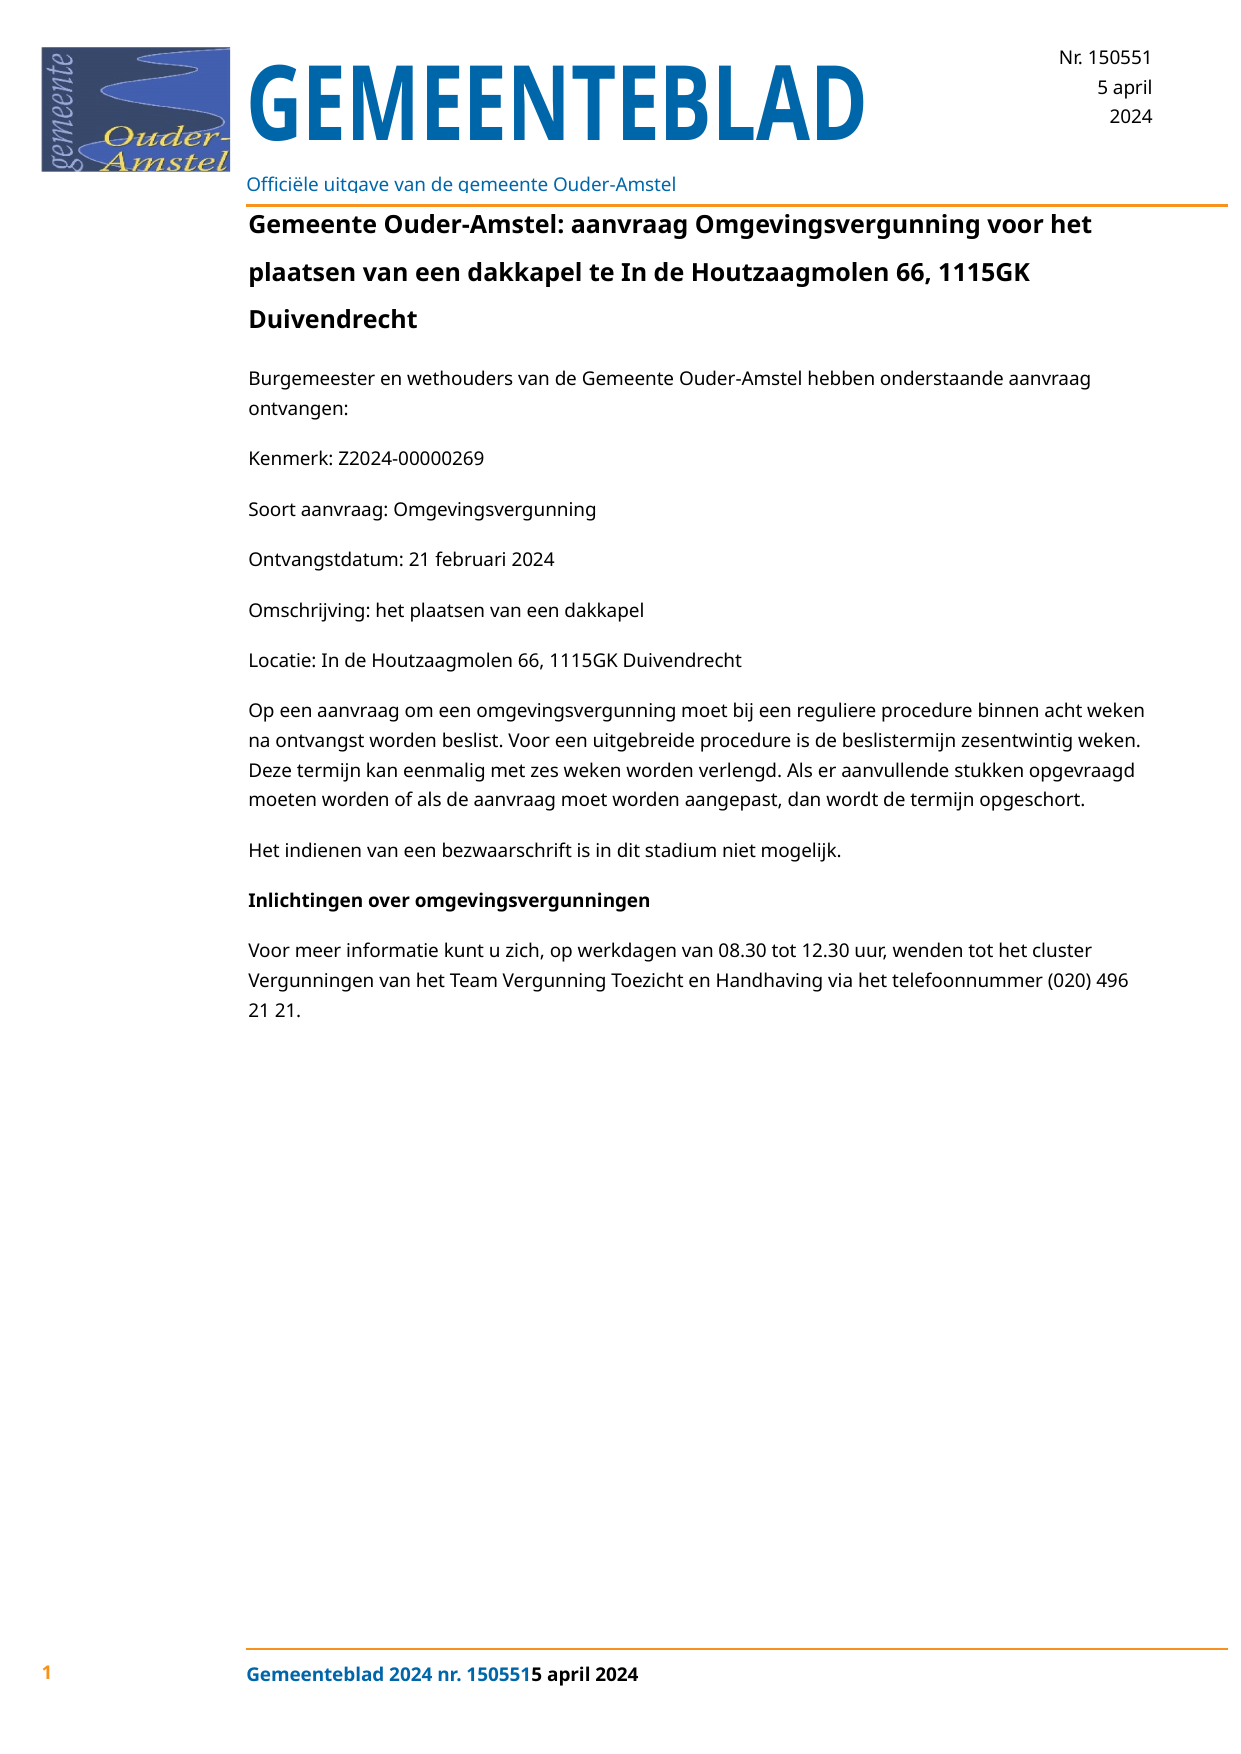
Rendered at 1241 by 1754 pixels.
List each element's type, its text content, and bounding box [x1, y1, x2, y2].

text Locatie: In de Houtzaagmolen 66, 1115GK Duivendrecht [248, 647, 1152, 673]
text Het indienen van een bezwaarschrift is in dit stadium niet mogelijk. [248, 837, 1152, 862]
text Soort aanvraag: Omgevingsvergunning [248, 496, 1152, 522]
text Omschrijving: het plaatsen van een dakkapel [248, 597, 1152, 622]
text Inlichtingen over omgevingsvergunningen [248, 887, 1152, 913]
text Voor meer informatie kunt u zich, op werkdagen van 08.30 tot 12.30 uur, wenden tot het cluster Vergunningen van het Team Vergunning Toezicht en Handhaving via het telefoonnummer (020) 496 21 21. [248, 938, 1152, 1022]
text Ontvangstdatum: 21 februari 2024 [248, 546, 1152, 572]
text Burgemeester en wethouders van de Gemeente Ouder-Amstel hebben onderstaande aanvraag ontvangen: [248, 366, 1152, 421]
text Gemeente Ouder-Amstel: aanvraag Omgevingsvergunning voor het plaatsen van een dakkapel te In de Houtzaagmolen 66, 1115GK Duivendrecht [248, 207, 1152, 336]
text Kenmerk: Z2024-00000269 [248, 446, 1152, 471]
picture [41, 47, 231, 172]
text Op een aanvraag om een omgevingsvergunning moet bij een reguliere procedure binnen acht weken na ontvangst worden beslist. Voor een uitgebreide procedure is de beslistermijn zesentwintig weken. Deze termijn kan eenmalig met zes weken worden verlengd. Als er aanvullende stukken opgevraagd moeten worden of als de aanvraag moet worden aangepast, dan wordt de termijn opgeschort. [248, 698, 1152, 812]
